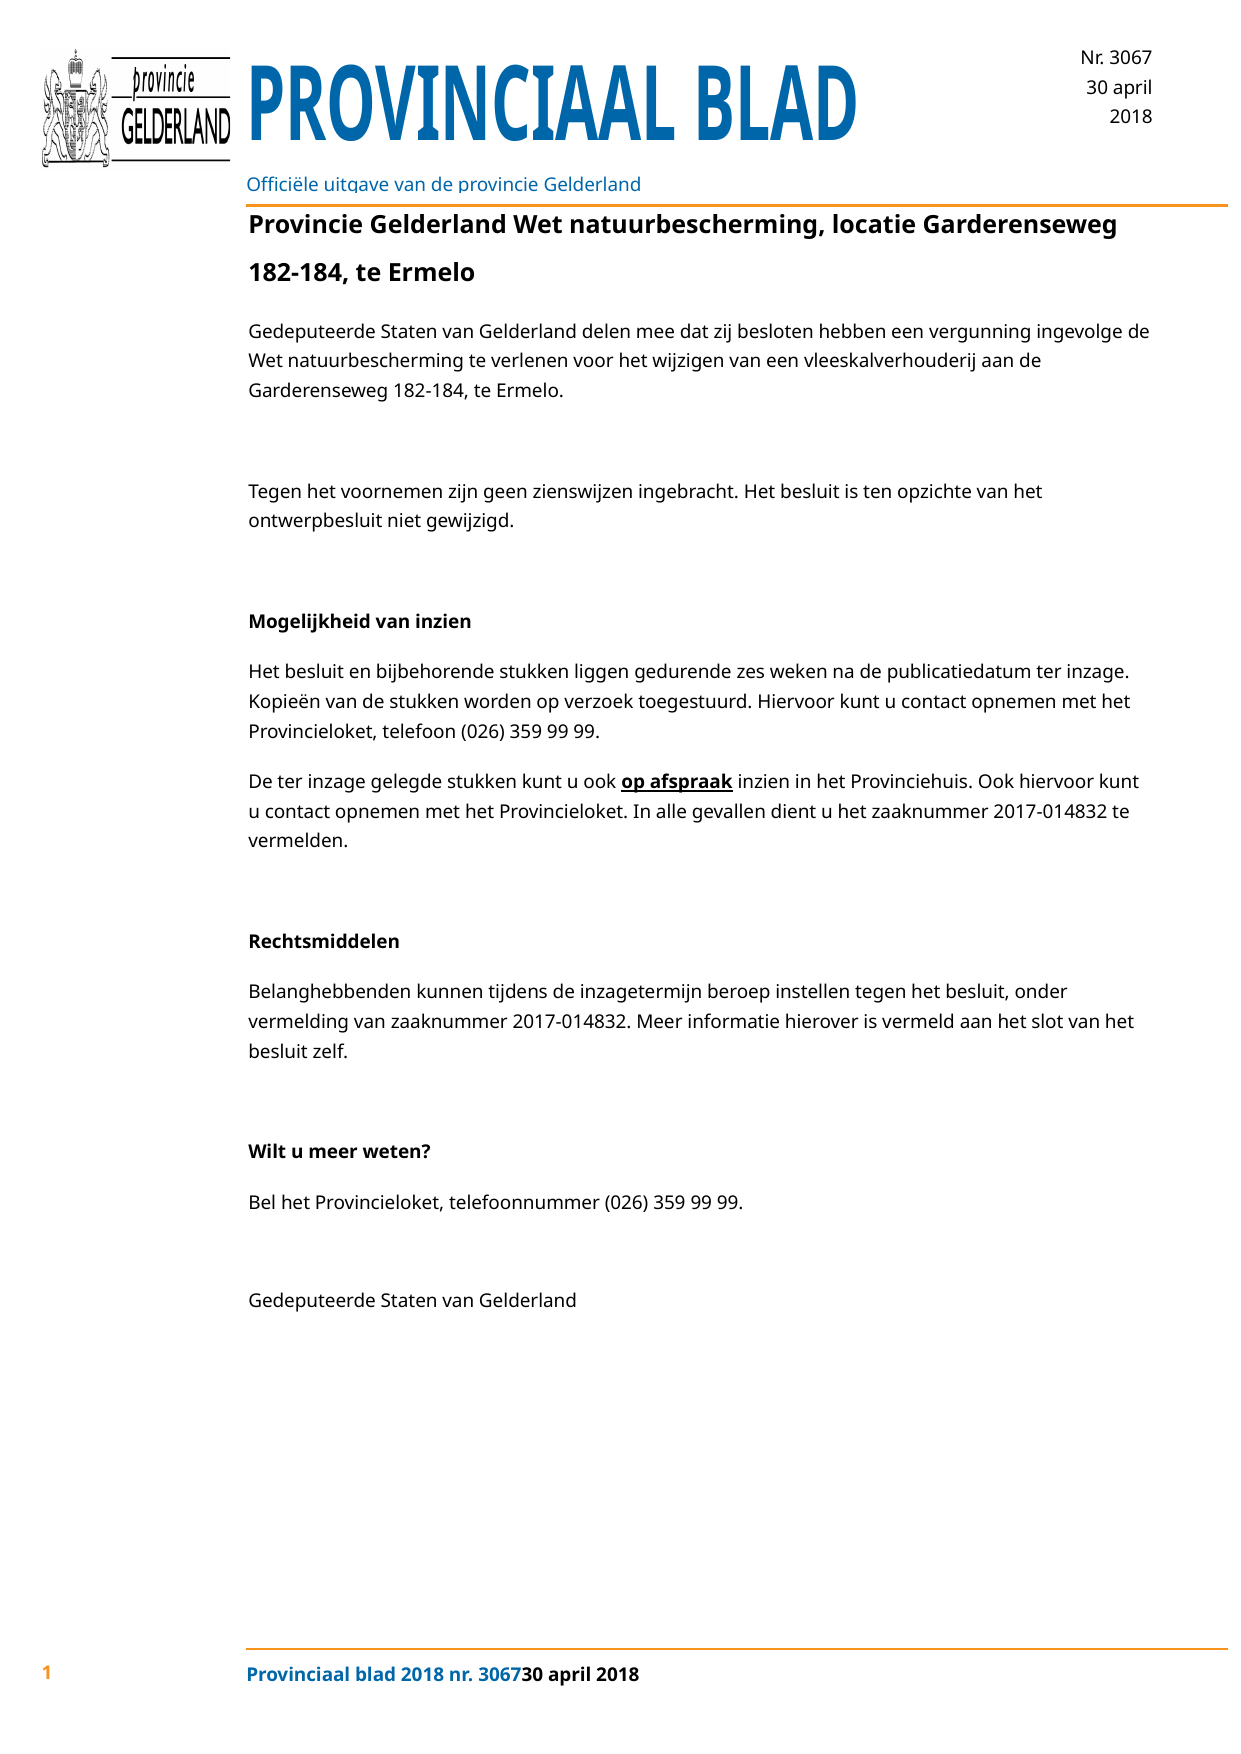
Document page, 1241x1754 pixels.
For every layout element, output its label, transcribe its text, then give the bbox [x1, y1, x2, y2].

text Mogelijkheid van inzien [248, 608, 1152, 634]
text Gedeputeerde Staten van Gelderland [248, 1287, 1152, 1313]
text Provincie Gelderland Wet natuurbescherming, locatie Garderenseweg 182-184, te Ermelo [248, 207, 1152, 288]
text De ter inzage gelegde stukken kunt u ook op afspraak inzien in het Provinciehuis. Ook hiervoor kunt u contact opnemen met het Provincieloket. In alle gevallen dient u het zaaknummer 2017-014832 te vermelden. [248, 768, 1152, 853]
text Belanghebbenden kunnen tijdens de inzagetermijn beroep instellen tegen het besluit, onder vermelding van zaaknummer 2017-014832. Meer informatie hierover is vermeld aan het slot van het besluit zelf. [248, 979, 1152, 1064]
text Rechtsmiddelen [248, 928, 1152, 954]
text Het besluit en bijbehorende stukken liggen gedurende zes weken na de publicatiedatum ter inzage. Kopieën van de stukken worden op verzoek toegestuurd. Hiervoor kunt u contact opnemen met het Provincieloket, telefoon (026) 359 99 99. [248, 659, 1152, 744]
text Wilt u meer weten? [248, 1139, 1152, 1164]
text Tegen het voornemen zijn geen zienswijzen ingebracht. Het besluit is ten opzichte van het ontwerpbesluit niet gewijzigd. [248, 478, 1152, 533]
text Gedeputeerde Staten van Gelderland delen mee dat zij besloten hebben een vergunning ingevolge de Wet natuurbescherming te verlenen voor het wijzigen van een vleeskalverhouderij aan de Garderenseweg 182-184, te Ermelo. [248, 318, 1152, 403]
text Bel het Provincieloket, telefoonnummer (026) 359 99 99. [248, 1189, 1152, 1215]
picture [41, 47, 231, 172]
